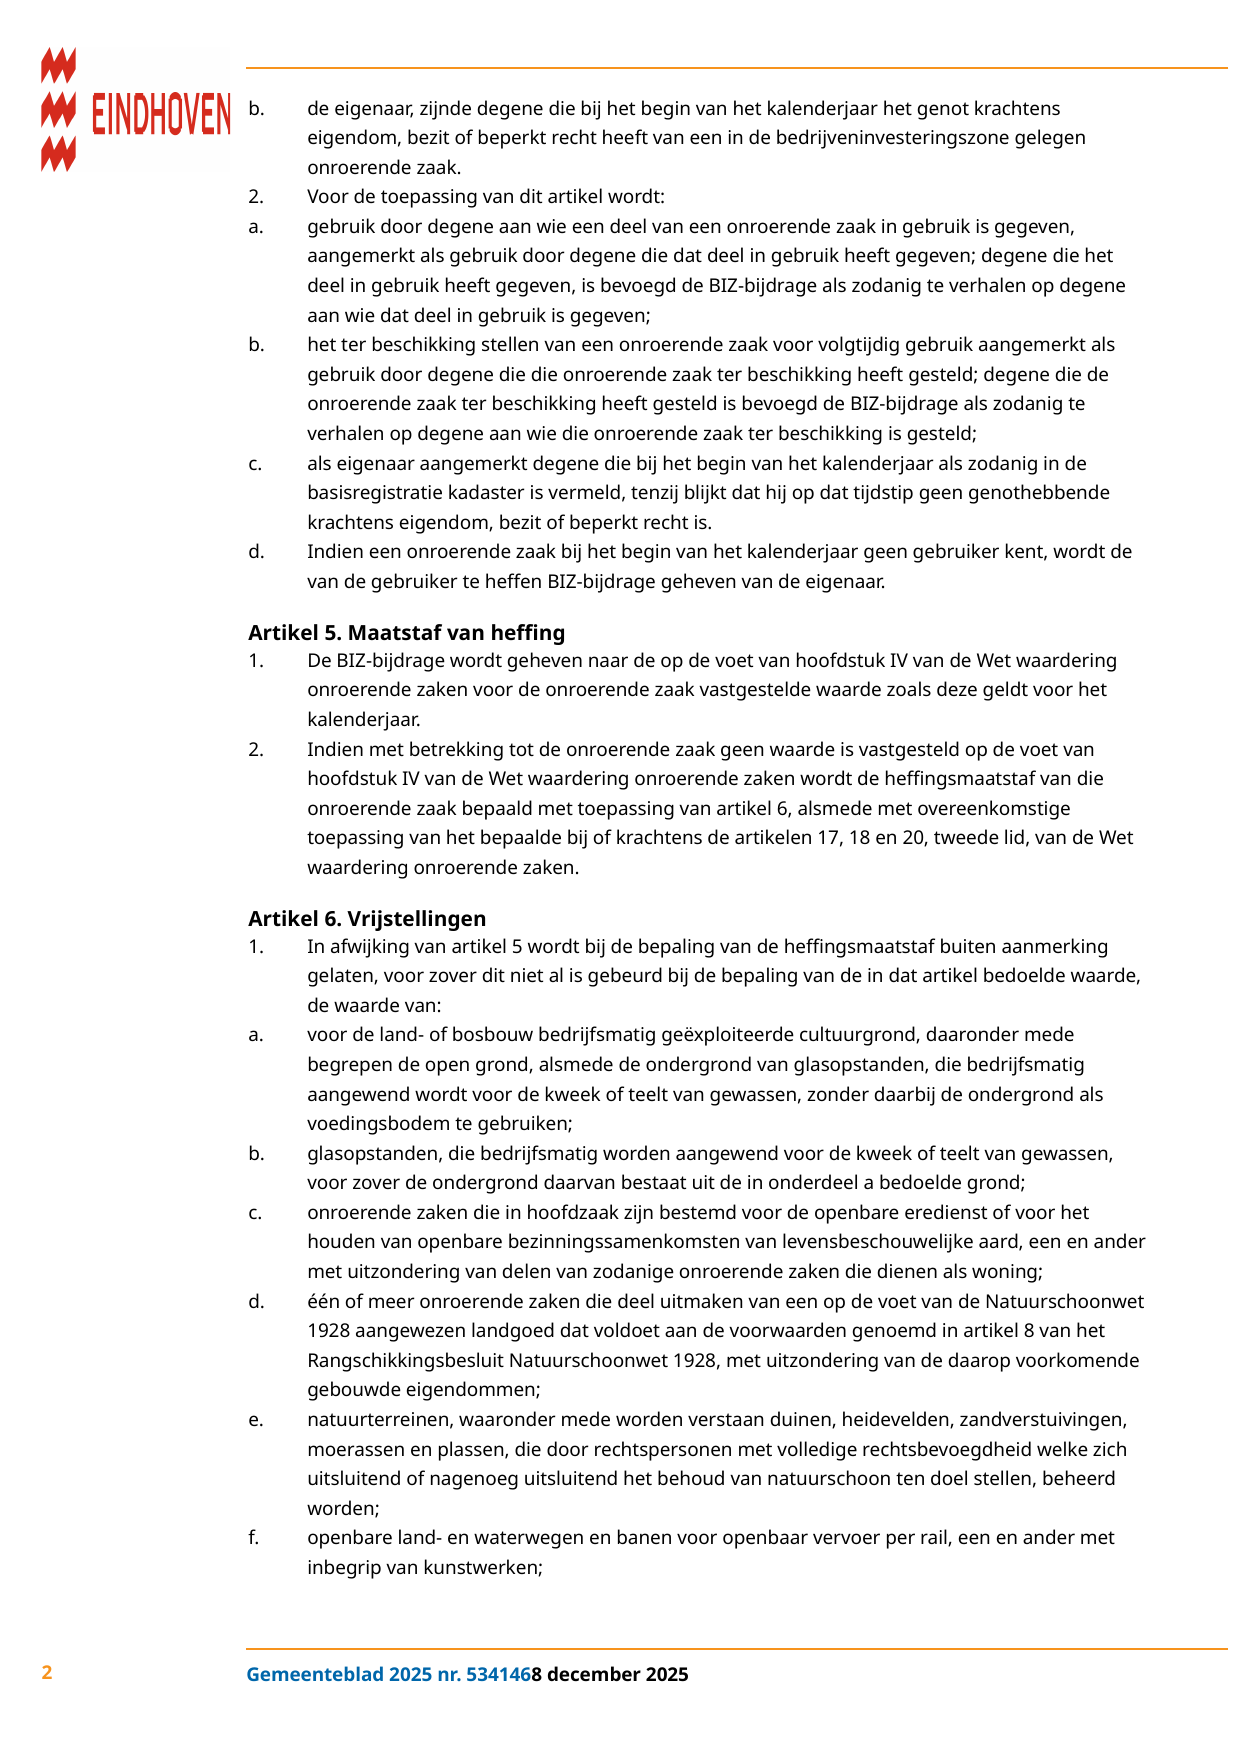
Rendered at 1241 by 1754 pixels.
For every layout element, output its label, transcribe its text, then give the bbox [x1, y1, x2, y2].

list gebruik door degene aan wie een deel van een onroerende zaak in gebruik is gegeven, aangemerkt als gebruik door degene die dat deel in gebruik heeft gegeven; degene die het deel in gebruik heeft gegeven, is bevoegd de BIZ-bijdrage als zodanig te verhalen op degene aan wie dat deel in gebruik is gegeven; [248, 213, 1152, 328]
text Artikel 6. Vrijstellingen [248, 904, 1152, 933]
list voor de land- of bosbouw bedrijfsmatig geëxploiteerde cultuurgrond, daaronder mede begrepen de open grond, alsmede de ondergrond van glasopstanden, die bedrijfsmatig aangewend wordt voor de kweek of teelt van gewassen, zonder daarbij de ondergrond als voedingsbodem te gebruiken; [248, 1022, 1152, 1136]
list het ter beschikking stellen van een onroerende zaak voor volgtijdig gebruik aangemerkt als gebruik door degene die die onroerende zaak ter beschikking heeft gesteld; degene die de onroerende zaak ter beschikking heeft gesteld is bevoegd de BIZ-bijdrage als zodanig te verhalen op degene aan wie die onroerende zaak ter beschikking is gesteld; [248, 331, 1152, 446]
list één of meer onroerende zaken die deel uitmaken van een op de voet van de Natuurschoonwet 1928 aangewezen landgoed dat voldoet aan de voorwaarden genoemd in artikel 8 van het Rangschikkingsbesluit Natuurschoonwet 1928, met uitzondering van de daarop voorkomende gebouwde eigendommen; [248, 1288, 1152, 1402]
list openbare land- en waterwegen en banen voor openbaar vervoer per rail, een en ander met inbegrip van kunstwerken; [248, 1524, 1152, 1580]
picture [41, 47, 231, 172]
list natuurterreinen, waaronder mede worden verstaan duinen, heidevelden, zandverstuivingen, moerassen en plassen, die door rechtspersonen met volledige rechtsbevoegdheid welke zich uitsluitend of nagenoeg uitsluitend het behoud van natuurschoon ten doel stellen, beheerd worden; [248, 1406, 1152, 1521]
list Voor de toepassing van dit artikel wordt: [248, 183, 1152, 209]
list de eigenaar, zijnde degene die bij het begin van het kalenderjaar het genot krachtens eigendom, bezit of beperkt recht heeft van een in de bedrijveninvesteringszone gelegen onroerende zaak. [248, 95, 1152, 180]
list Indien met betrekking tot de onroerende zaak geen waarde is vastgesteld op de voet van hoofdstuk IV van de Wet waardering onroerende zaken wordt de heffingsmaatstaf van die onroerende zaak bepaald met toepassing van artikel 6, alsmede met overeenkomstige toepassing van het bepaalde bij of krachtens de artikelen 17, 18 en 20, tweede lid, van de Wet waardering onroerende zaken. [248, 736, 1152, 880]
list Indien een onroerende zaak bij het begin van het kalenderjaar geen gebruiker kent, wordt de van de gebruiker te heffen BIZ-bijdrage geheven van de eigenaar. [248, 538, 1152, 594]
list De BIZ-bijdrage wordt geheven naar de op de voet van hoofdstuk IV van de Wet waardering onroerende zaken voor de onroerende zaak vastgestelde waarde zoals deze geldt voor het kalenderjaar. [248, 647, 1152, 732]
text Artikel 5. Maatstaf van heffing [248, 618, 1152, 647]
list In afwijking van artikel 5 wordt bij de bepaling van de heffingsmaatstaf buiten aanmerking gelaten, voor zover dit niet al is gebeurd bij de bepaling van de in dat artikel bedoelde waarde, de waarde van: [248, 933, 1152, 1018]
list glasopstanden, die bedrijfsmatig worden aangewend voor de kweek of teelt van gewassen, voor zover de ondergrond daarvan bestaat uit de in onderdeel a bedoelde grond; [248, 1140, 1152, 1195]
list onroerende zaken die in hoofdzaak zijn bestemd voor de openbare eredienst of voor het houden van openbare bezinningssamenkomsten van levensbeschouwelijke aard, een en ander met uitzondering van delen van zodanige onroerende zaken die dienen als woning; [248, 1199, 1152, 1284]
list als eigenaar aangemerkt degene die bij het begin van het kalenderjaar als zodanig in de basisregistratie kadaster is vermeld, tenzij blijkt dat hij op dat tijdstip geen genothebbende krachtens eigendom, bezit of beperkt recht is. [248, 450, 1152, 535]
